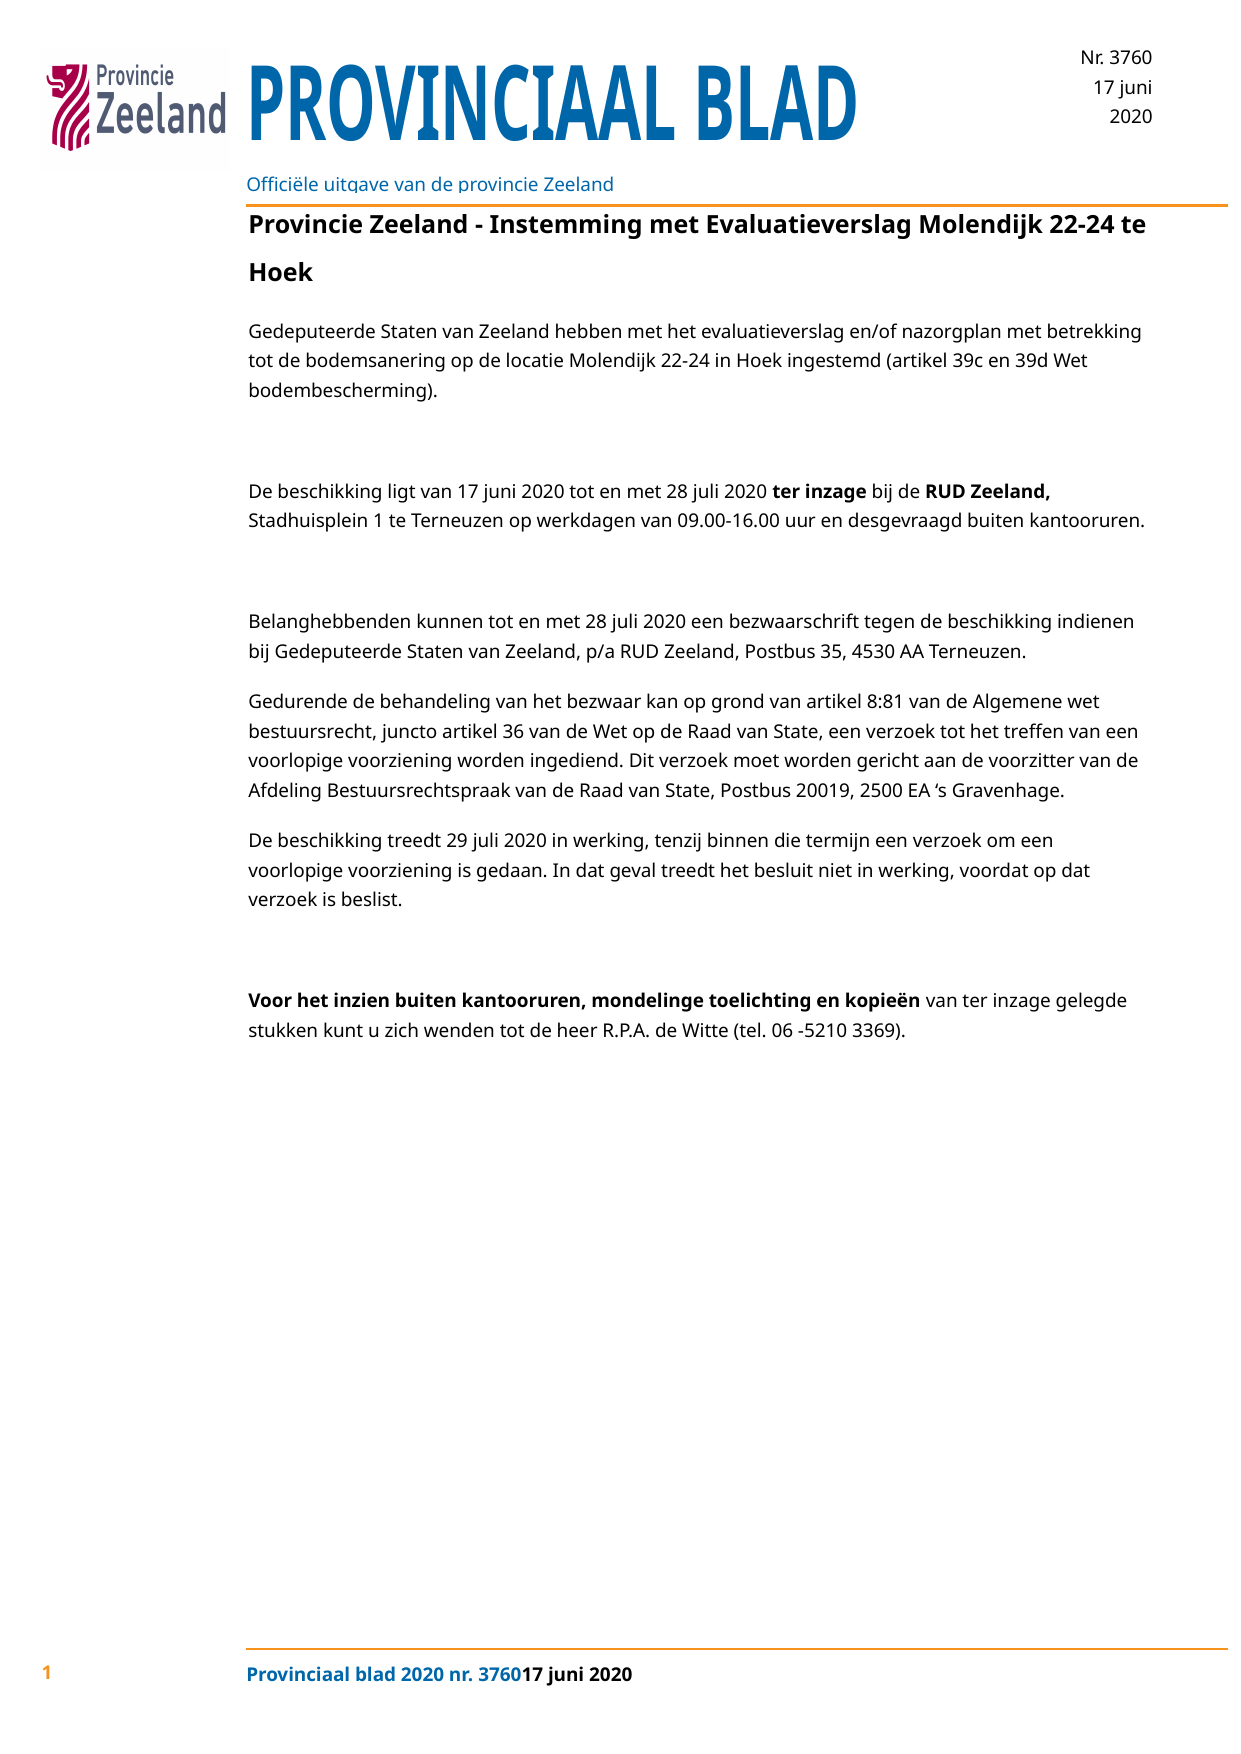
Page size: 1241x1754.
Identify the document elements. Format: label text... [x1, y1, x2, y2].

text Provincie Zeeland - Instemming met Evaluatieverslag Molendijk 22-24 te Hoek [248, 207, 1152, 288]
text De beschikking treedt 29 juli 2020 in werking, tenzij binnen die termijn een verzoek om een voorlopige voorziening is gedaan. In dat geval treedt het besluit niet in werking, voordat op dat verzoek is beslist. [248, 827, 1152, 912]
text Belanghebbenden kunnen tot en met 28 juli 2020 een bezwaarschrift tegen de beschikking indienen bij Gedeputeerde Staten van Zeeland, p/a RUD Zeeland, Postbus 35, 4530 AA Terneuzen. [248, 608, 1152, 664]
text Gedurende de behandeling van het bezwaar kan op grond van artikel 8:81 van de Algemene wet bestuursrecht, juncto artikel 36 van de Wet op de Raad van State, een verzoek tot het treffen van een voorlopige voorziening worden ingediend. Dit verzoek moet worden gericht aan de voorzitter van de Afdeling Bestuursrechtspraak van de Raad van State, Postbus 20019, 2500 EA ‘s Gravenhage. [248, 688, 1152, 803]
picture [41, 47, 231, 172]
text De beschikking ligt van 17 juni 2020 tot en met 28 juli 2020 ter inzage bij de RUD Zeeland, Stadhuisplein 1 te Terneuzen op werkdagen van 09.00-16.00 uur en desgevraagd buiten kantooruren. [248, 478, 1152, 533]
text Gedeputeerde Staten van Zeeland hebben met het evaluatieverslag en/of nazorgplan met betrekking tot de bodemsanering op de locatie Molendijk 22-24 in Hoek ingestemd (artikel 39c en 39d Wet bodembescherming). [248, 318, 1152, 403]
text Voor het inzien buiten kantooruren, mondelinge toelichting en kopieën van ter inzage gelegde stukken kunt u zich wenden tot de heer R.P.A. de Witte (tel. 06 -5210 3369). [248, 987, 1152, 1043]
